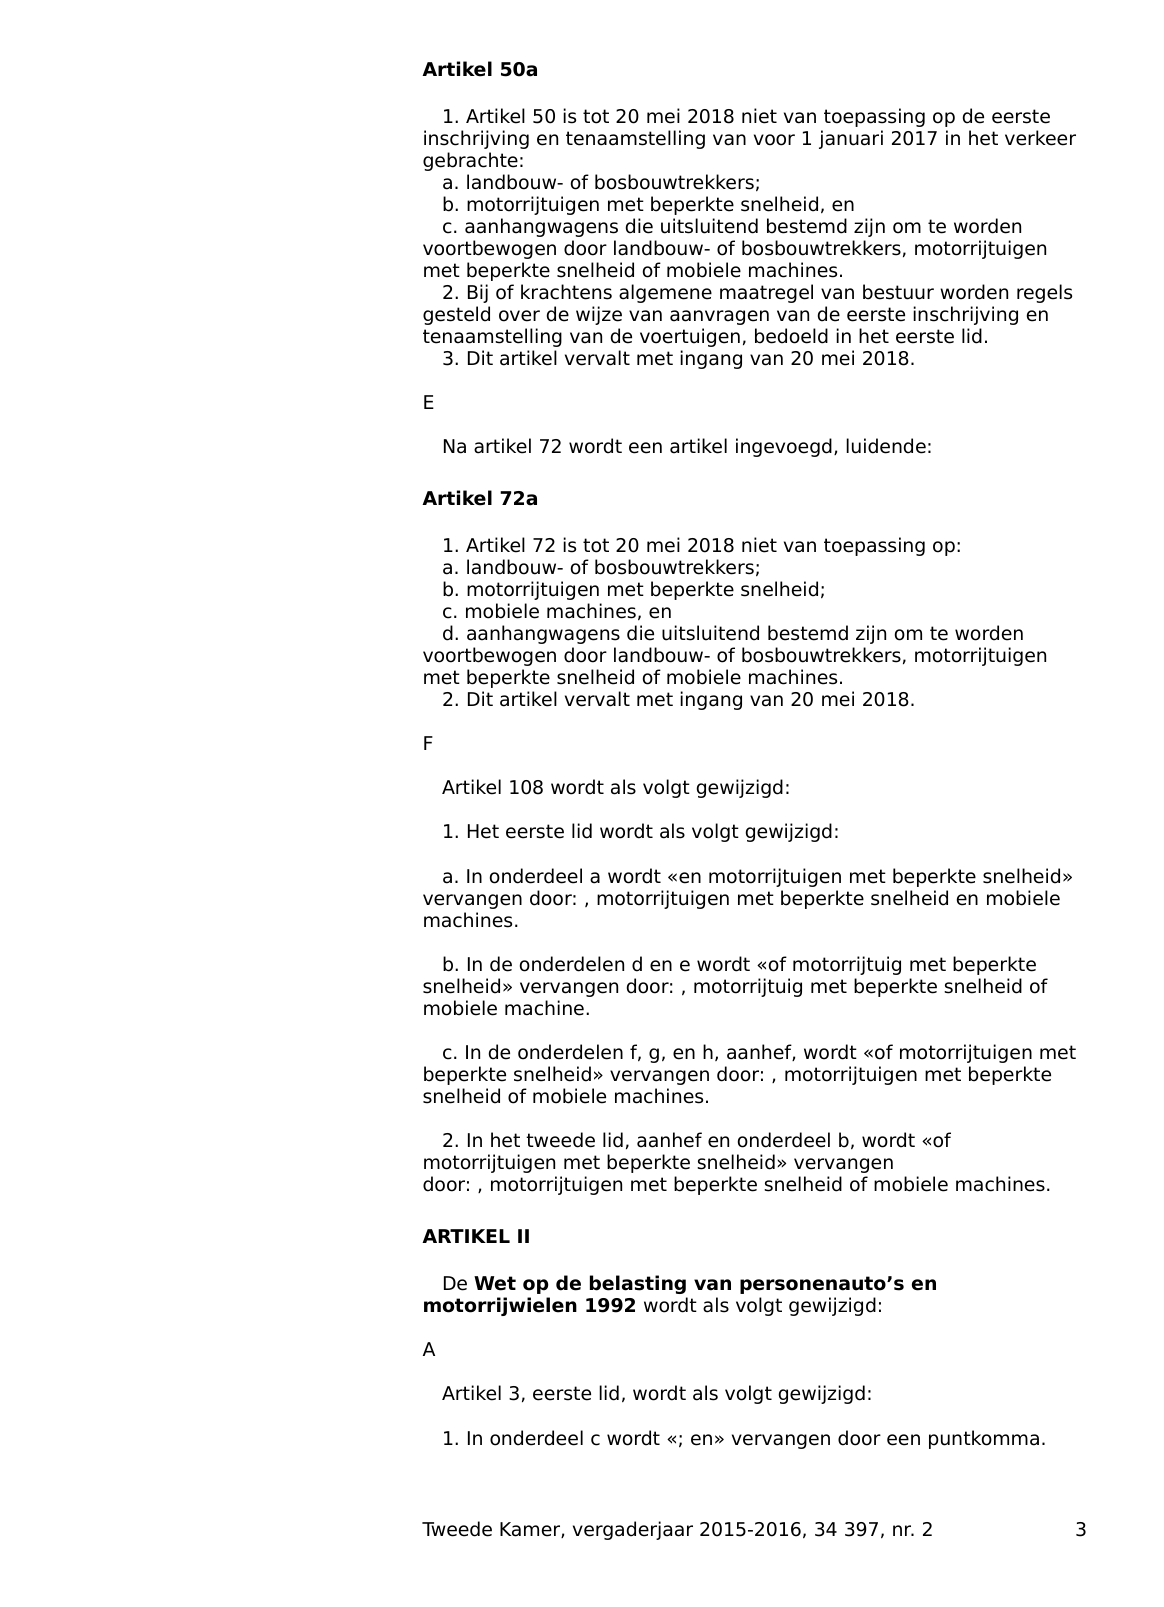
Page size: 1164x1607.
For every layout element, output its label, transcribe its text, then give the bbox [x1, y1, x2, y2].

text 2. In het tweede lid, aanhef en onderdeel b, wordt «of motorrijtuigen met beperkte snelheid» vervangen door: , motorrijtuigen met beperkte snelheid of mobiele machines. [422, 1130, 1087, 1196]
text 2. Bij of krachtens algemene maatregel van bestuur worden regels gesteld over de wijze van aanvragen van de eerste inschrijving en tenaamstelling van de voertuigen, bedoeld in het eerste lid. [422, 282, 1087, 348]
subtitle Artikel 50a [422, 59, 1087, 81]
text a. In onderdeel a wordt «en motorrijtuigen met beperkte snelheid» vervangen door: , motorrijtuigen met beperkte snelheid en mobiele machines. [422, 866, 1087, 932]
text 1. Artikel 50 is tot 20 mei 2018 niet van toepassing op de eerste inschrijving en tenaamstelling van voor 1 januari 2017 in het verkeer gebrachte: [422, 106, 1087, 172]
text Artikel 108 wordt als volgt gewijzigd: [422, 777, 1087, 799]
text 1. In onderdeel c wordt «; en» vervangen door een puntkomma. [422, 1427, 1087, 1449]
text d. aanhangwagens die uitsluitend bestemd zijn om te worden voortbewogen door landbouw- of bosbouwtrekkers, motorrijtuigen met beperkte snelheid of mobiele machines. [422, 623, 1087, 689]
text c. In de onderdelen f, g, en h, aanhef, wordt «of motorrijtuigen met beperkte snelheid» vervangen door: , motorrijtuigen met beperkte snelheid of mobiele machines. [422, 1042, 1087, 1108]
text F [422, 733, 1087, 755]
text De Wet op de belasting van personenauto’s en motorrijwielen 1992 wordt als volgt gewijzigd: [422, 1273, 1087, 1317]
text c. aanhangwagens die uitsluitend bestemd zijn om te worden voortbewogen door landbouw- of bosbouwtrekkers, motorrijtuigen met beperkte snelheid of mobiele machines. [422, 216, 1087, 282]
text c. mobiele machines, en [422, 601, 1087, 623]
subtitle Artikel 72a [422, 488, 1087, 510]
text Artikel 3, eerste lid, wordt als volgt gewijzigd: [422, 1383, 1087, 1405]
text 3. Dit artikel vervalt met ingang van 20 mei 2018. [422, 348, 1087, 370]
text a. landbouw- of bosbouwtrekkers; [422, 172, 1087, 194]
text a. landbouw- of bosbouwtrekkers; [422, 557, 1087, 579]
text 1. Artikel 72 is tot 20 mei 2018 niet van toepassing op: [422, 535, 1087, 557]
text b. In de onderdelen d en e wordt «of motorrijtuig met beperkte snelheid» vervangen door: , motorrijtuig met beperkte snelheid of mobiele machine. [422, 954, 1087, 1020]
text E [422, 392, 1087, 414]
text b. motorrijtuigen met beperkte snelheid, en [422, 194, 1087, 216]
text 1. Het eerste lid wordt als volgt gewijzigd: [422, 821, 1087, 843]
subtitle ARTIKEL II [422, 1226, 1087, 1248]
text A [422, 1339, 1087, 1361]
text 2. Dit artikel vervalt met ingang van 20 mei 2018. [422, 689, 1087, 711]
text b. motorrijtuigen met beperkte snelheid; [422, 579, 1087, 601]
text Na artikel 72 wordt een artikel ingevoegd, luidende: [422, 436, 1087, 458]
